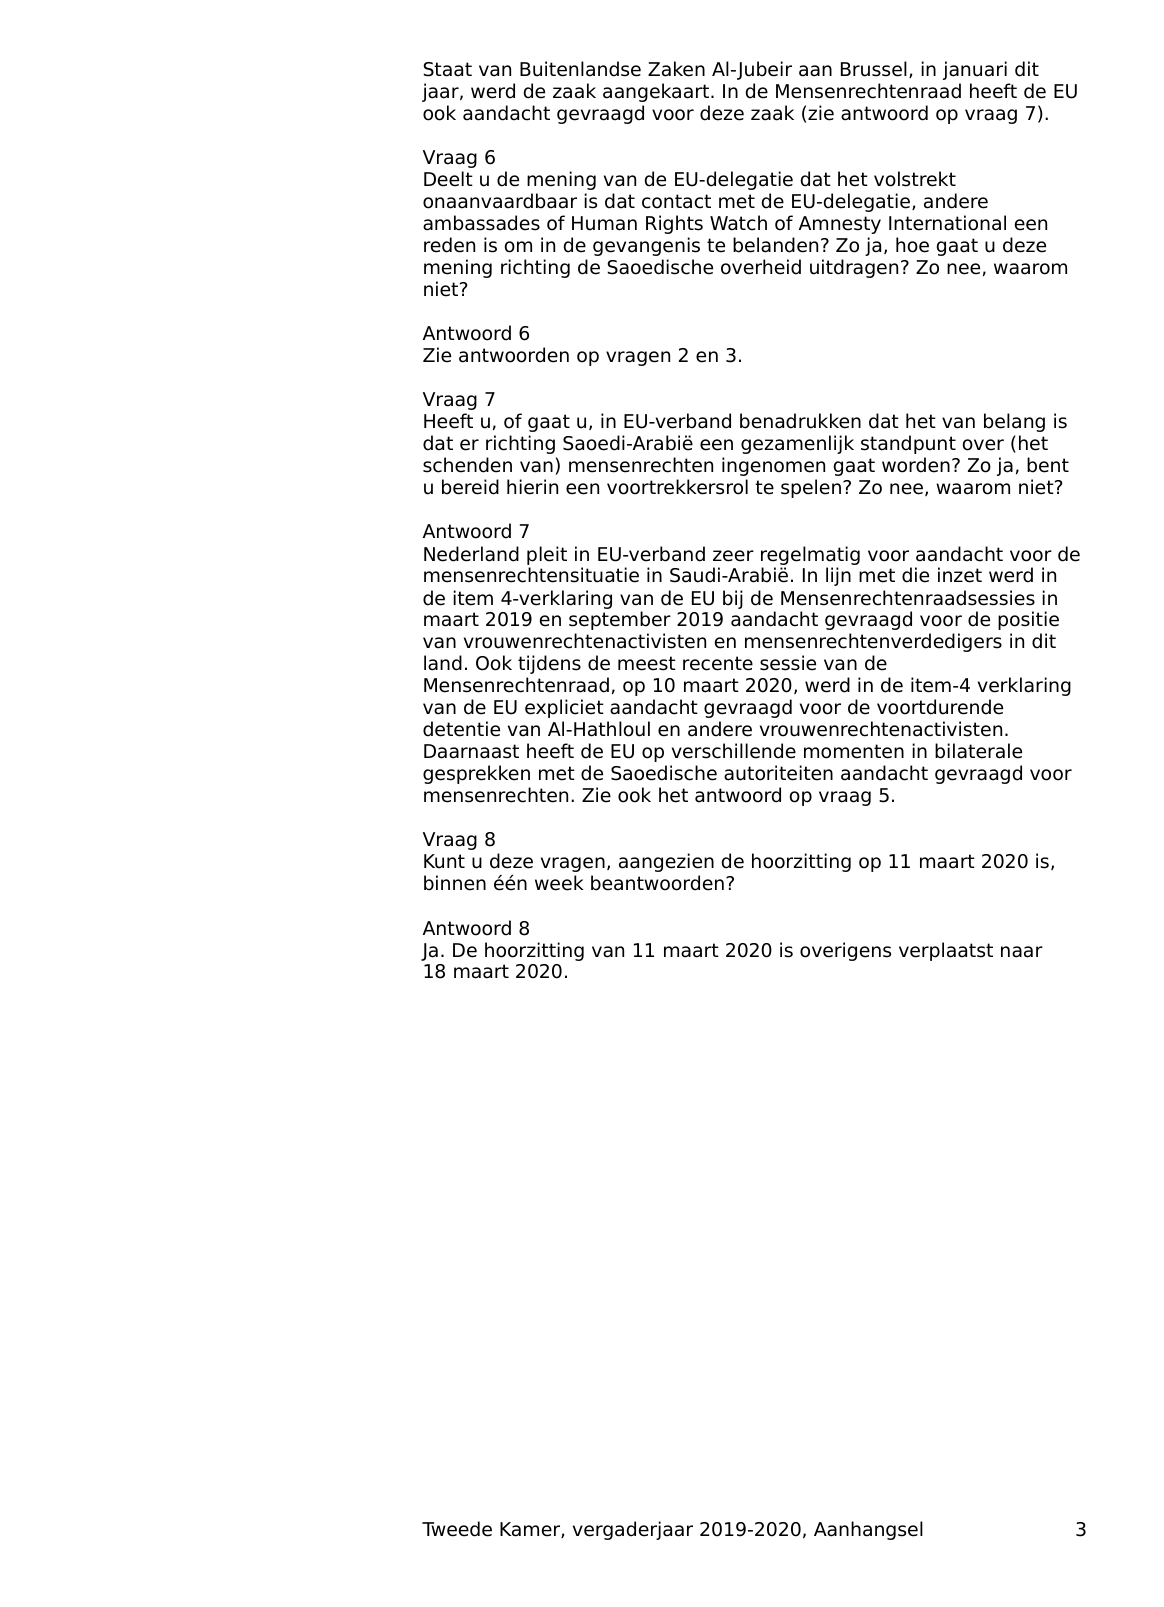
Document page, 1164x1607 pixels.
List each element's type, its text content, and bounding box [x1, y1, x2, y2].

text Antwoord 6 [422, 323, 1087, 345]
text Zie antwoorden op vragen 2 en 3. [422, 345, 1087, 367]
text Kunt u deze vragen, aangezien de hoorzitting op 11 maart 2020 is, binnen één week beantwoorden? [422, 851, 1087, 895]
text Ja. De hoorzitting van 11 maart 2020 is overigens verplaatst naar 18 maart 2020. [422, 939, 1087, 983]
text Deelt u de mening van de EU-delegatie dat het volstrekt onaanvaardbaar is dat contact met de EU-delegatie, andere ambassades of Human Rights Watch of Amnesty International een reden is om in de gevangenis te belanden? Zo ja, hoe gaat u deze mening richting de Saoedische overheid uitdragen? Zo nee, waarom niet? [422, 169, 1087, 301]
text Staat van Buitenlandse Zaken Al-Jubeir aan Brussel, in januari dit jaar, werd de zaak aangekaart. In de Mensenrechtenraad heeft de EU ook aandacht gevraagd voor deze zaak (zie antwoord op vraag 7). [422, 59, 1087, 125]
text Antwoord 8 [422, 917, 1087, 939]
text Vraag 7 [422, 389, 1087, 411]
text Vraag 6 [422, 147, 1087, 169]
text Nederland pleit in EU-verband zeer regelmatig voor aandacht voor de mensenrechtensituatie in Saudi-Arabië. In lijn met die inzet werd in de item 4-verklaring van de EU bij de Mensenrechtenraadsessies in maart 2019 en september 2019 aandacht gevraagd voor de positie van vrouwenrechtenactivisten en mensenrechtenverdedigers in dit land. Ook tijdens de meest recente sessie van de Mensenrechtenraad, op 10 maart 2020, werd in de item-4 verklaring van de EU expliciet aandacht gevraagd voor de voortdurende detentie van Al-Hathloul en andere vrouwenrechtenactivisten. Daarnaast heeft de EU op verschillende momenten in bilaterale gesprekken met de Saoedische autoriteiten aandacht gevraagd voor mensenrechten. Zie ook het antwoord op vraag 5. [422, 543, 1087, 807]
text Vraag 8 [422, 829, 1087, 851]
text Antwoord 7 [422, 521, 1087, 543]
text Heeft u, of gaat u, in EU-verband benadrukken dat het van belang is dat er richting Saoedi-Arabië een gezamenlijk standpunt over (het schenden van) mensenrechten ingenomen gaat worden? Zo ja, bent u bereid hierin een voortrekkersrol te spelen? Zo nee, waarom niet? [422, 411, 1087, 499]
